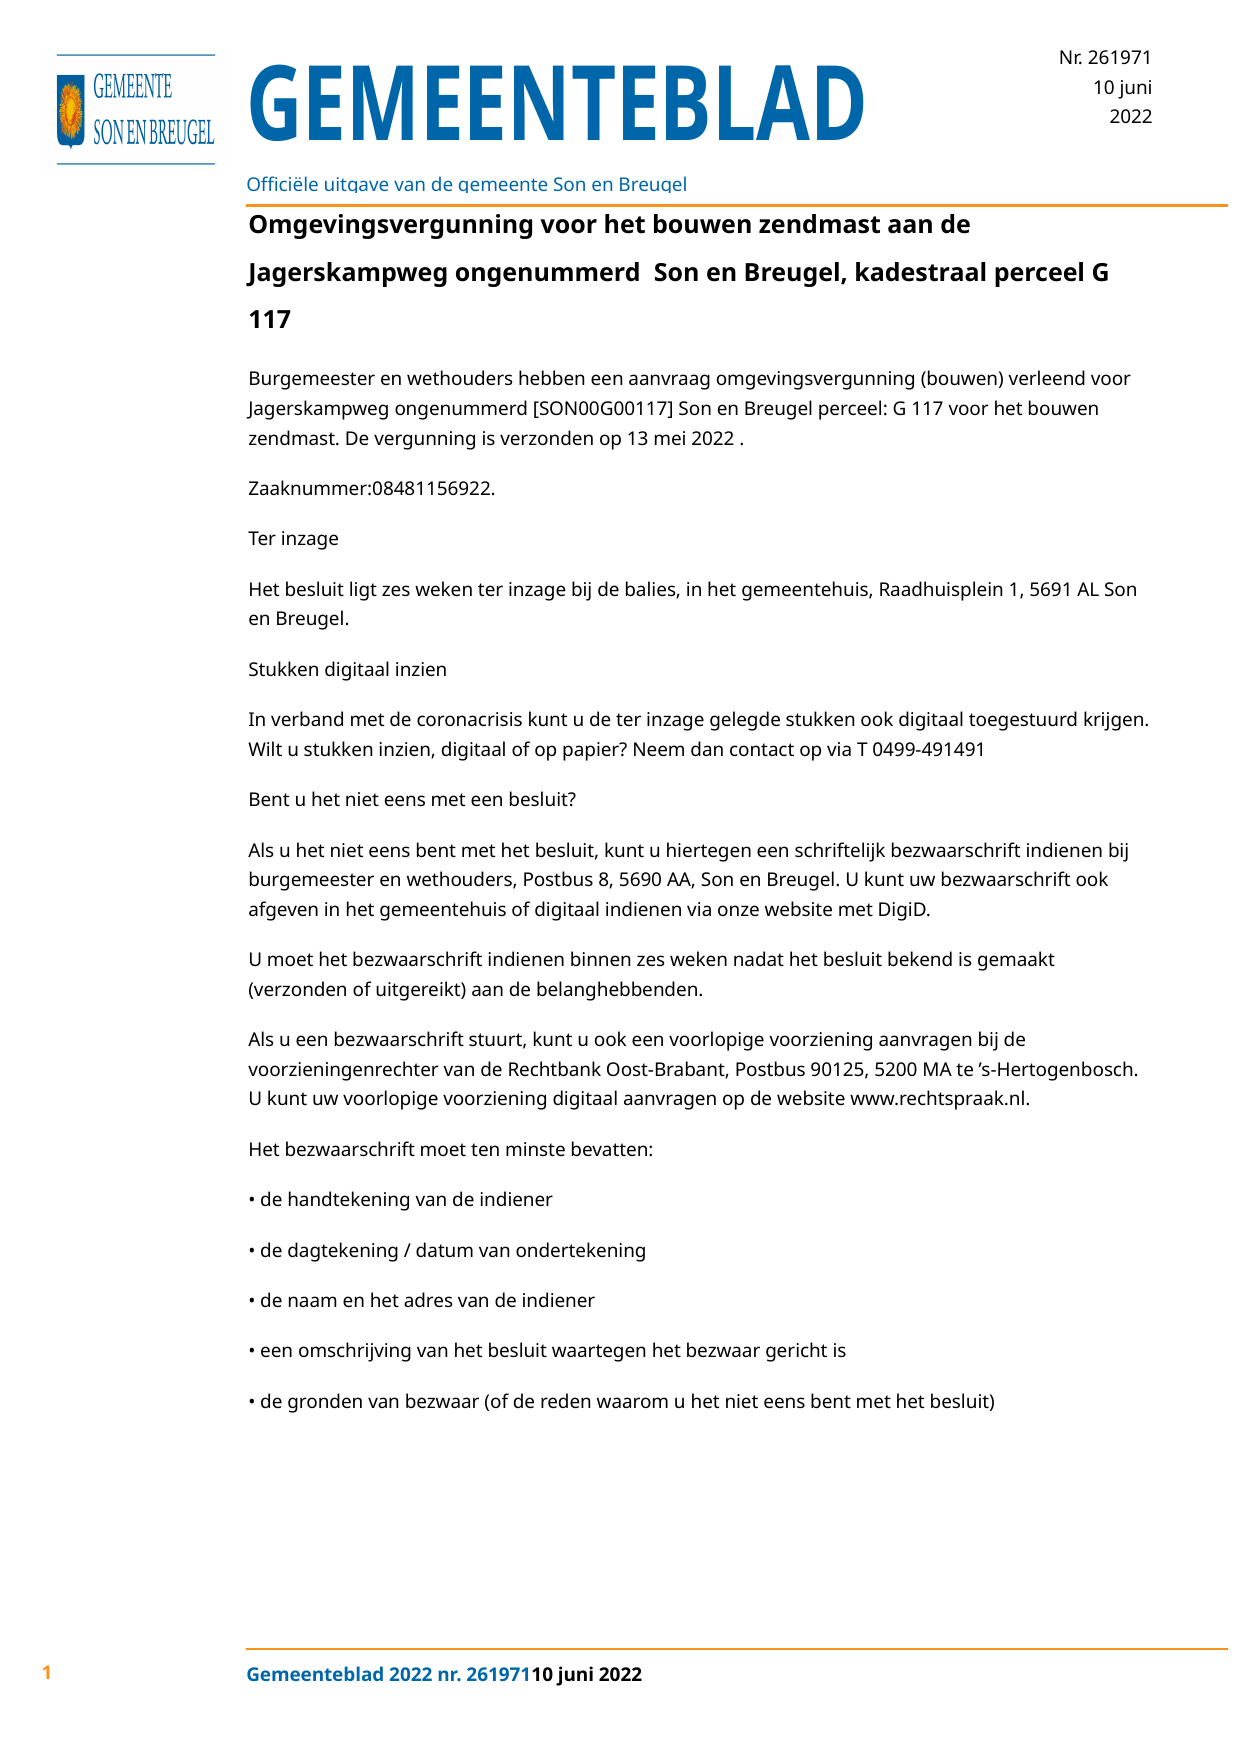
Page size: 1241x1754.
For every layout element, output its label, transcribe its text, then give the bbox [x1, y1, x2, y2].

text • de dagtekening / datum van ondertekening [248, 1237, 1152, 1262]
text Burgemeester en wethouders hebben een aanvraag omgevingsvergunning (bouwen) verleend voor Jagerskampweg ongenummerd [SON00G00117] Son en Breugel perceel: G 117 voor het bouwen zendmast. De vergunning is verzonden op 13 mei 2022 . [248, 366, 1152, 450]
text Het besluit ligt zes weken ter inzage bij de balies, in het gemeentehuis, Raadhuisplein 1, 5691 AL Son en Breugel. [248, 576, 1152, 631]
text Als u het niet eens bent met het besluit, kunt u hiertegen een schriftelijk bezwaarschrift indienen bij burgemeester en wethouders, Postbus 8, 5690 AA, Son en Breugel. U kunt uw bezwaarschrift ook afgeven in het gemeentehuis of digitaal indienen via onze website met DigiD. [248, 837, 1152, 922]
text Als u een bezwaarschrift stuurt, kunt u ook een voorlopige voorziening aanvragen bij de voorzieningenrechter van de Rechtbank Oost-Brabant, Postbus 90125, 5200 MA te ’s-Hertogenbosch. U kunt uw voorlopige voorziening digitaal aanvragen op de website www.rechtspraak.nl. [248, 1026, 1152, 1111]
text • de handtekening van de indiener [248, 1186, 1152, 1212]
text Stukken digitaal inzien [248, 656, 1152, 682]
text • de gronden van bezwaar (of de reden waarom u het niet eens bent met het besluit) [248, 1388, 1152, 1414]
text • een omschrijving van het besluit waartegen het bezwaar gericht is [248, 1338, 1152, 1363]
text Zaaknummer:08481156922. [248, 475, 1152, 501]
text Het bezwaarschrift moet ten minste bevatten: [248, 1136, 1152, 1162]
picture [41, 47, 231, 172]
text Omgevingsvergunning voor het bouwen zendmast aan de Jagerskampweg ongenummerd Son en Breugel, kadestraal perceel G 117 [248, 207, 1152, 336]
text Ter inzage [248, 526, 1152, 551]
text In verband met de coronacrisis kunt u de ter inzage gelegde stukken ook digitaal toegestuurd krijgen. Wilt u stukken inzien, digitaal of op papier? Neem dan contact op via T 0499-491491 [248, 706, 1152, 762]
text • de naam en het adres van de indiener [248, 1287, 1152, 1313]
text U moet het bezwaarschrift indienen binnen zes weken nadat het besluit bekend is gemaakt (verzonden of uitgereikt) aan de belanghebbenden. [248, 946, 1152, 1002]
text Bent u het niet eens met een besluit? [248, 786, 1152, 812]
